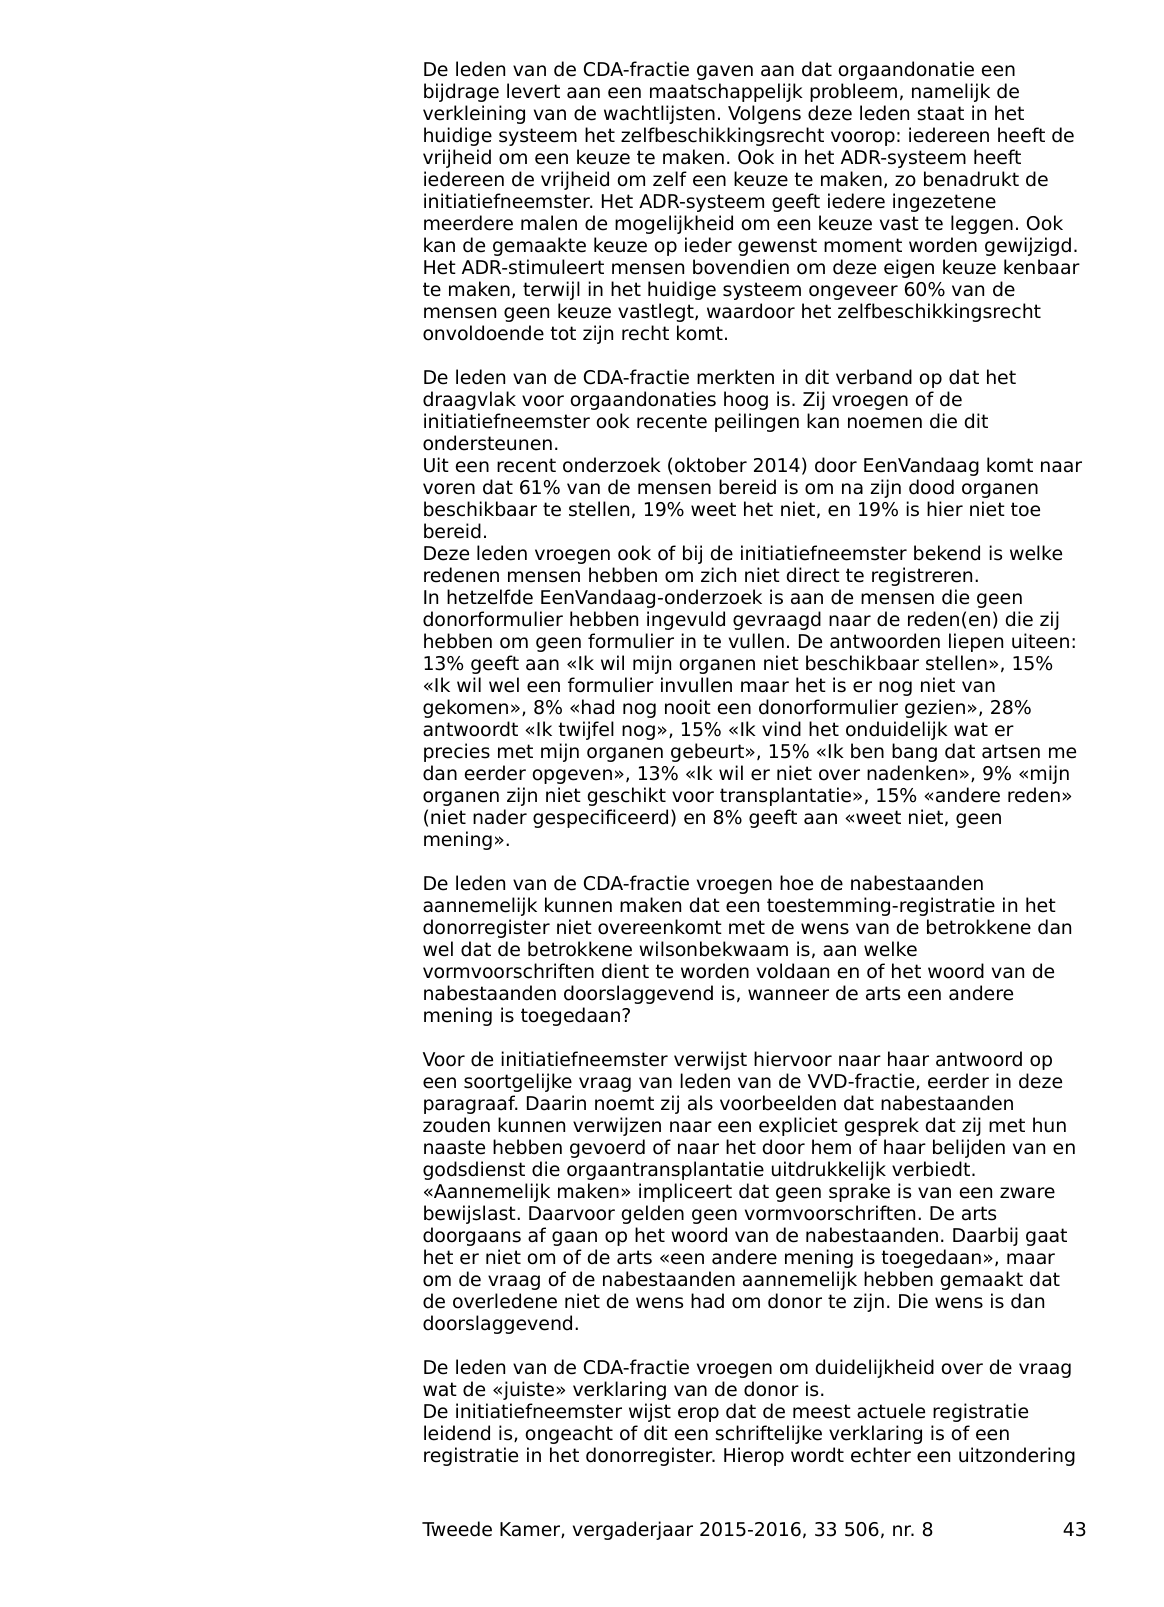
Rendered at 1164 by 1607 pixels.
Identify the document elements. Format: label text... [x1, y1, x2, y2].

text Voor de initiatiefneemster verwijst hiervoor naar haar antwoord op een soortgelijke vraag van leden van de VVD-fractie, eerder in deze paragraaf. Daarin noemt zij als voorbeelden dat nabestaanden zouden kunnen verwijzen naar een expliciet gesprek dat zij met hun naaste hebben gevoerd of naar het door hem of haar belijden van en godsdienst die orgaantransplantatie uitdrukkelijk verbiedt. «Aannemelijk maken» impliceert dat geen sprake is van een zware bewijslast. Daarvoor gelden geen vormvoorschriften. De arts doorgaans af gaan op het woord van de nabestaanden. Daarbij gaat het er niet om of de arts «een andere mening is toegedaan», maar om de vraag of de nabestaanden aannemelijk hebben gemaakt dat de overledene niet de wens had om donor te zijn. Die wens is dan doorslaggevend. [422, 1049, 1087, 1334]
text Deze leden vroegen ook of bij de initiatiefneemster bekend is welke redenen mensen hebben om zich niet direct te registreren. [422, 543, 1087, 587]
text De leden van de CDA-fractie vroegen om duidelijkheid over de vraag wat de «juiste» verklaring van de donor is. [422, 1357, 1087, 1401]
text De leden van de CDA-fractie gaven aan dat orgaandonatie een bijdrage levert aan een maatschappelijk probleem, namelijk de verkleining van de wachtlijsten. Volgens deze leden staat in het huidige systeem het zelfbeschikkingsrecht voorop: iedereen heeft de vrijheid om een keuze te maken. Ook in het ADR-systeem heeft iedereen de vrijheid om zelf een keuze te maken, zo benadrukt de initiatiefneemster. Het ADR-systeem geeft iedere ingezetene meerdere malen de mogelijkheid om een keuze vast te leggen. Ook kan de gemaakte keuze op ieder gewenst moment worden gewijzigd. Het ADR-stimuleert mensen bovendien om deze eigen keuze kenbaar te maken, terwijl in het huidige systeem ongeveer 60% van de mensen geen keuze vastlegt, waardoor het zelfbeschikkingsrecht onvoldoende tot zijn recht komt. [422, 59, 1087, 345]
text De leden van de CDA-fractie merkten in dit verband op dat het draagvlak voor orgaandonaties hoog is. Zij vroegen of de initiatiefneemster ook recente peilingen kan noemen die dit ondersteunen. [422, 367, 1087, 455]
text De leden van de CDA-fractie vroegen hoe de nabestaanden aannemelijk kunnen maken dat een toestemming-registratie in het donorregister niet overeenkomt met de wens van de betrokkene dan wel dat de betrokkene wilsonbekwaam is, aan welke vormvoorschriften dient te worden voldaan en of het woord van de nabestaanden doorslaggevend is, wanneer de arts een andere mening is toegedaan? [422, 873, 1087, 1027]
text Uit een recent onderzoek (oktober 2014) door EenVandaag komt naar voren dat 61% van de mensen bereid is om na zijn dood organen beschikbaar te stellen, 19% weet het niet, en 19% is hier niet toe bereid. [422, 455, 1087, 543]
text In hetzelfde EenVandaag-onderzoek is aan de mensen die geen donorformulier hebben ingevuld gevraagd naar de reden(en) die zij hebben om geen formulier in te vullen. De antwoorden liepen uiteen: 13% geeft aan «Ik wil mijn organen niet beschikbaar stellen», 15% «Ik wil wel een formulier invullen maar het is er nog niet van gekomen», 8% «had nog nooit een donorformulier gezien», 28% antwoordt «Ik twijfel nog», 15% «Ik vind het onduidelijk wat er precies met mijn organen gebeurt», 15% «Ik ben bang dat artsen me dan eerder opgeven», 13% «Ik wil er niet over nadenken», 9% «mijn organen zijn niet geschikt voor transplantatie», 15% «andere reden» (niet nader gespecificeerd) en 8% geeft aan «weet niet, geen mening». [422, 587, 1087, 851]
text De initiatiefneemster wijst erop dat de meest actuele registratie leidend is, ongeacht of dit een schriftelijke verklaring is of een registratie in het donorregister. Hierop wordt echter een uitzondering [422, 1401, 1087, 1467]
